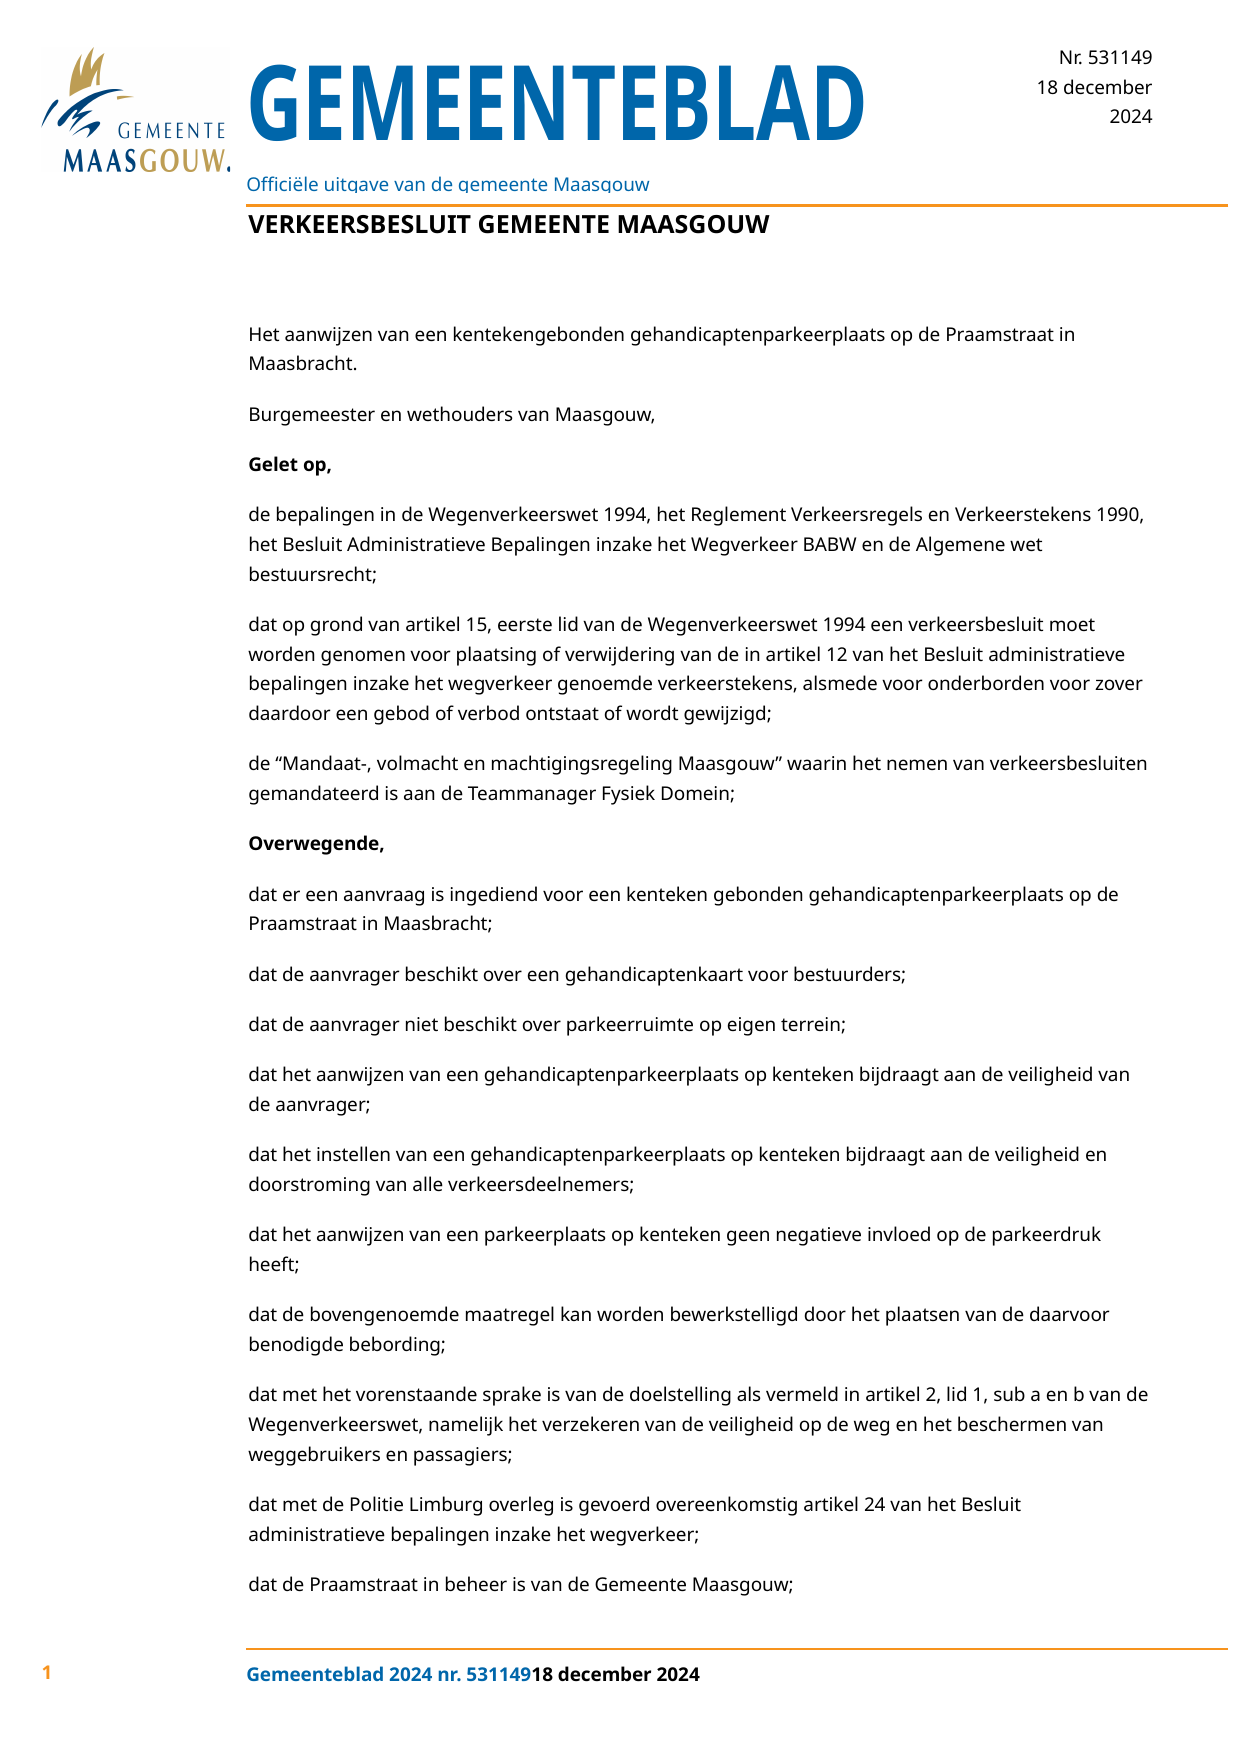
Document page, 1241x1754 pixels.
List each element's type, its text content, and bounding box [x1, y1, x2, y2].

text Het aanwijzen van een kentekengebonden gehandicaptenparkeerplaats op de Praamstraat in Maasbracht. [248, 321, 1152, 376]
text Gelet op, [248, 451, 1152, 477]
text de “Mandaat-, volmacht en machtigingsregeling Maasgouw” waarin het nemen van verkeersbesluiten gemandateerd is aan de Teammanager Fysiek Domein; [248, 750, 1152, 806]
text dat op grond van artikel 15, eerste lid van de Wegenverkeerswet 1994 een verkeersbesluit moet worden genomen voor plaatsing of verwijdering van de in artikel 12 van het Besluit administratieve bepalingen inzake het wegverkeer genoemde verkeerstekens, alsmede voor onderborden voor zover daardoor een gebod of verbod ontstaat of wordt gewijzigd; [248, 611, 1152, 726]
text dat de Praamstraat in beheer is van de Gemeente Maasgouw; [248, 1571, 1152, 1597]
text VERKEERSBESLUIT GEMEENTE MAASGOUW [248, 207, 1152, 241]
text dat de aanvrager niet beschikt over parkeerruimte op eigen terrein; [248, 1011, 1152, 1037]
text dat het instellen van een gehandicaptenparkeerplaats op kenteken bijdraagt aan de veiligheid en doorstroming van alle verkeersdeelnemers; [248, 1142, 1152, 1197]
text dat de bovengenoemde maatregel kan worden bewerkstelligd door het plaatsen van de daarvoor benodigde bebording; [248, 1302, 1152, 1357]
text dat het aanwijzen van een gehandicaptenparkeerplaats op kenteken bijdraagt aan de veiligheid van de aanvrager; [248, 1062, 1152, 1117]
text dat met het vorenstaande sprake is van de doelstelling als vermeld in artikel 2, lid 1, sub a en b van de Wegenverkeerswet, namelijk het verzekeren van de veiligheid op de weg en het beschermen van weggebruikers en passagiers; [248, 1382, 1152, 1466]
picture [41, 47, 231, 172]
text dat met de Politie Limburg overleg is gevoerd overeenkomstig artikel 24 van het Besluit administratieve bepalingen inzake het wegverkeer; [248, 1491, 1152, 1546]
text dat de aanvrager beschikt over een gehandicaptenkaart voor bestuurders; [248, 961, 1152, 986]
text Overwegende, [248, 830, 1152, 856]
text Burgemeester en wethouders van Maasgouw, [248, 401, 1152, 426]
text dat er een aanvraag is ingediend voor een kenteken gebonden gehandicaptenparkeerplaats op de Praamstraat in Maasbracht; [248, 881, 1152, 936]
text de bepalingen in de Wegenverkeerswet 1994, het Reglement Verkeersregels en Verkeerstekens 1990, het Besluit Administratieve Bepalingen inzake het Wegverkeer BABW en de Algemene wet bestuursrecht; [248, 502, 1152, 586]
text dat het aanwijzen van een parkeerplaats op kenteken geen negatieve invloed op de parkeerdruk heeft; [248, 1222, 1152, 1277]
